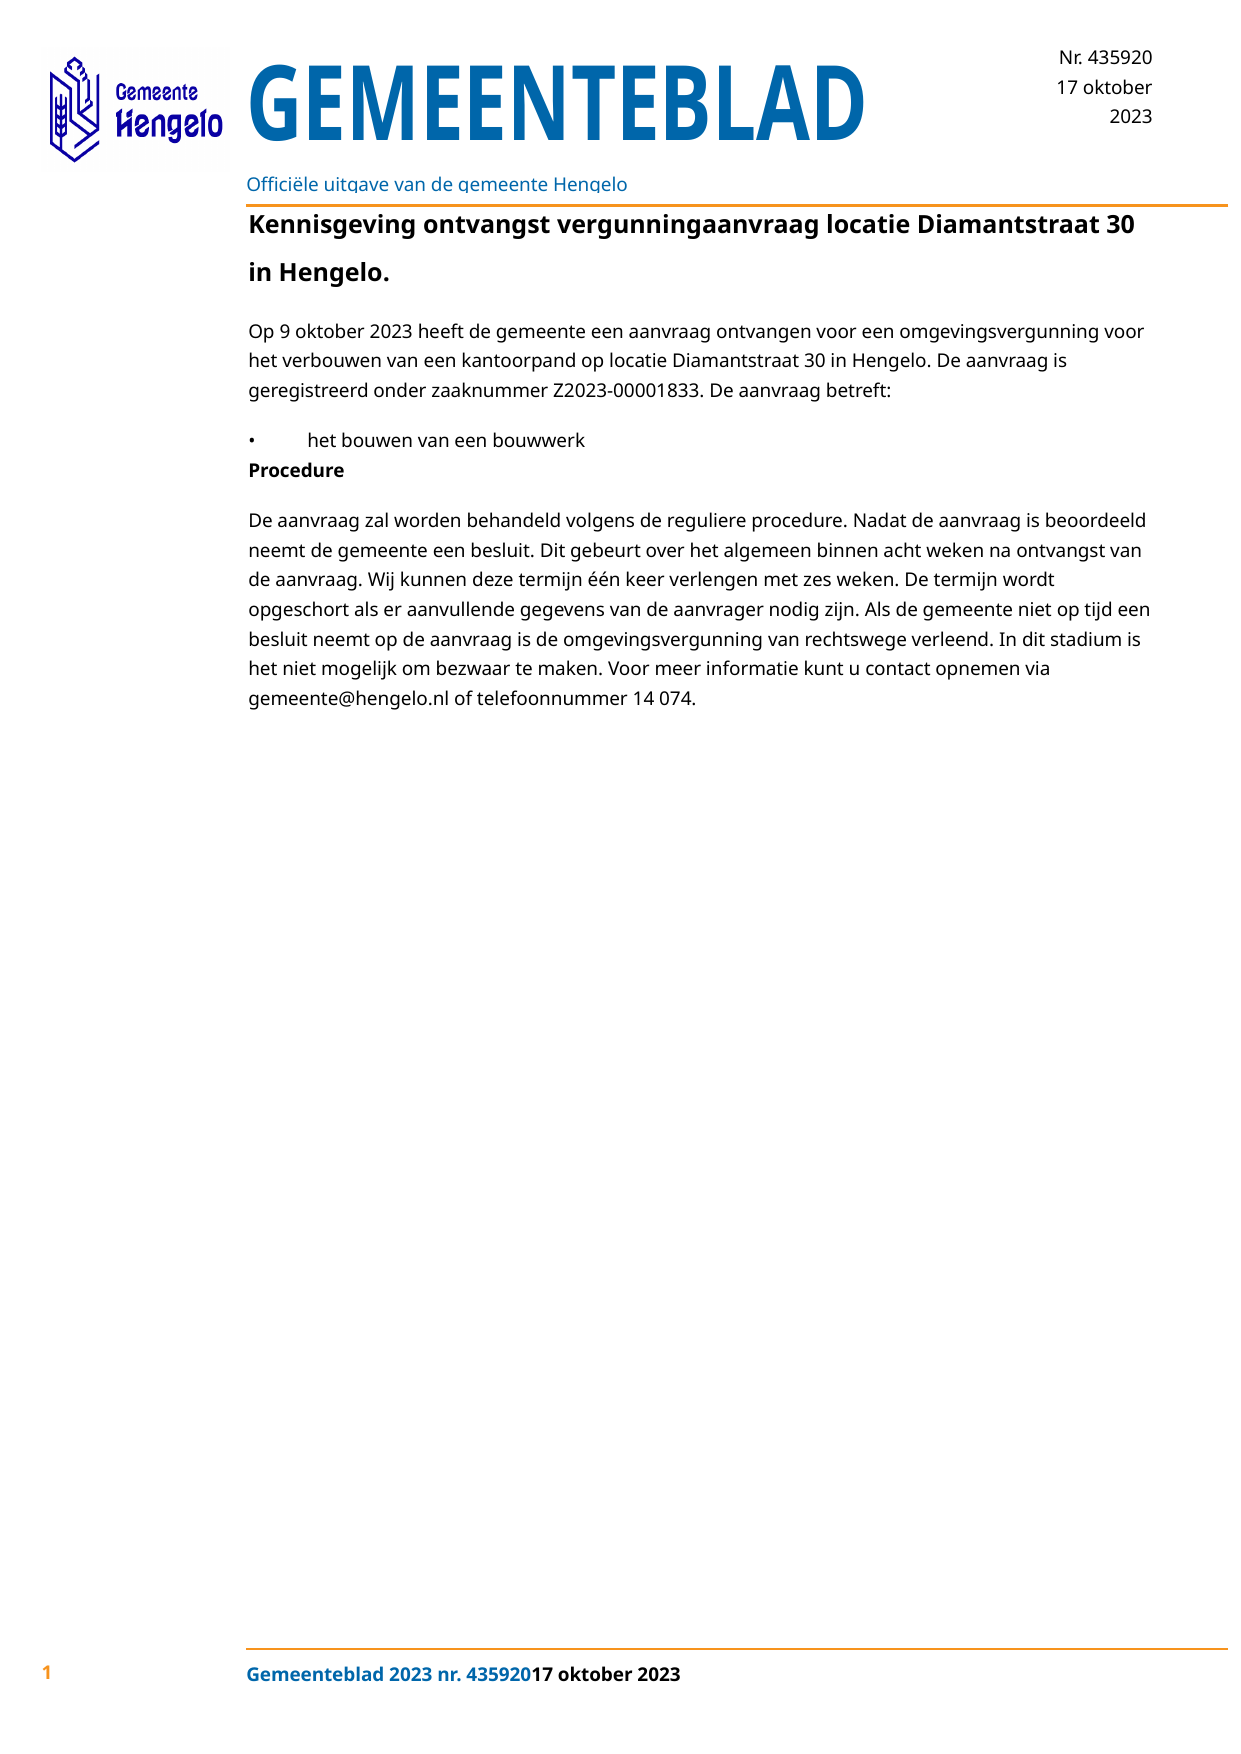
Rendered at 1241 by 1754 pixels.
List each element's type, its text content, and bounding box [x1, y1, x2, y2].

picture [41, 47, 231, 172]
text Kennisgeving ontvangst vergunningaanvraag locatie Diamantstraat 30 in Hengelo. [248, 207, 1152, 288]
text De aanvraag zal worden behandeld volgens de reguliere procedure. Nadat de aanvraag is beoordeeld neemt de gemeente een besluit. Dit gebeurt over het algemeen binnen acht weken na ontvangst van de aanvraag. Wij kunnen deze termijn één keer verlengen met zes weken. De termijn wordt opgeschort als er aanvullende gegevens van de aanvrager nodig zijn. Als de gemeente niet op tijd een besluit neemt op de aanvraag is de omgevingsvergunning van rechtswege verleend. In dit stadium is het niet mogelijk om bezwaar te maken. Voor meer informatie kunt u contact opnemen via gemeente@hengelo.nl of telefoonnummer 14 074. [248, 507, 1152, 711]
text Op 9 oktober 2023 heeft de gemeente een aanvraag ontvangen voor een omgevingsvergunning voor het verbouwen van een kantoorpand op locatie Diamantstraat 30 in Hengelo. De aanvraag is geregistreerd onder zaaknummer Z2023-00001833. De aanvraag betreft: [248, 318, 1152, 403]
list het bouwen van een bouwwerk [248, 427, 1152, 453]
text Procedure [248, 457, 1152, 483]
